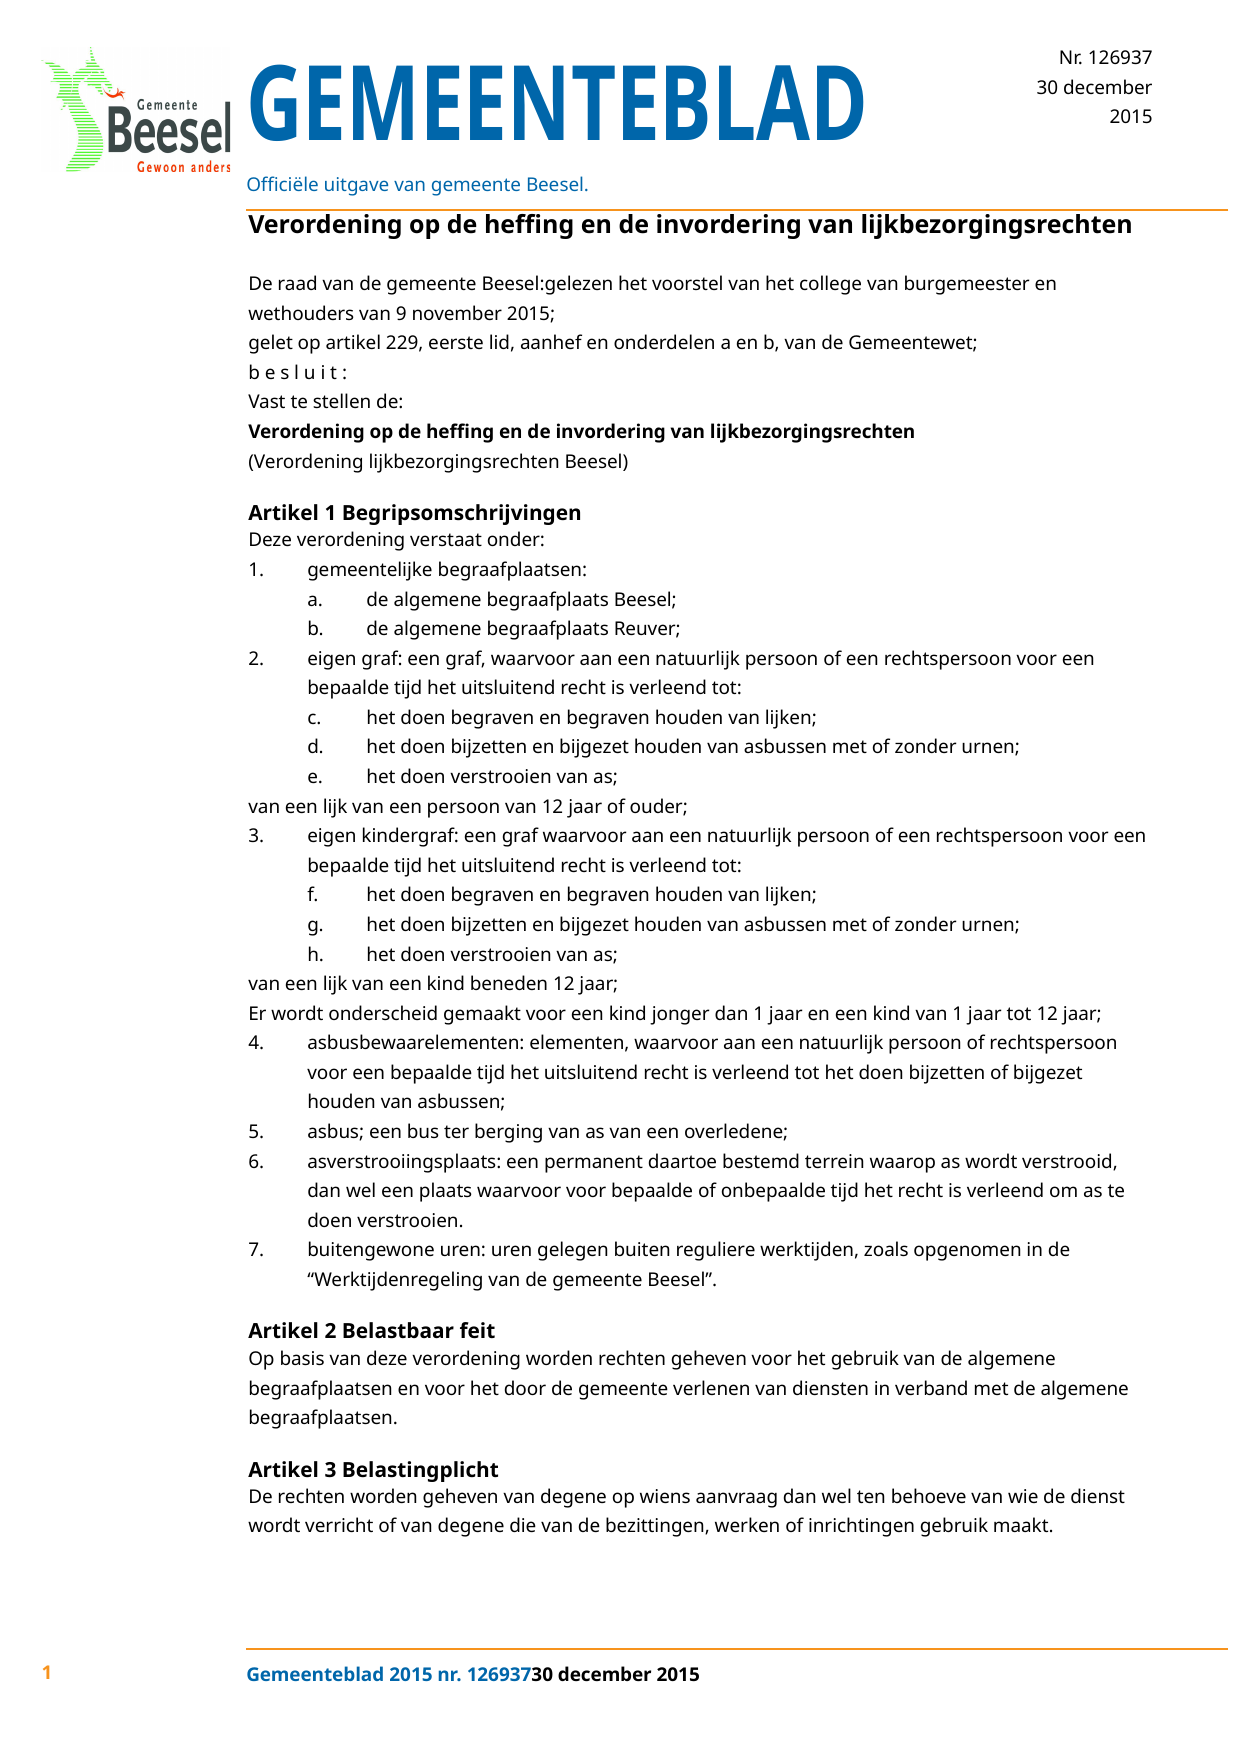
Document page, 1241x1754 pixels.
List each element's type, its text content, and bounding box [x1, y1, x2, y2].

list het doen verstrooien van as; [307, 763, 1152, 789]
text Op basis van deze verordening worden rechten geheven voor het gebruik van de algemene begraafplaatsen en voor het door de gemeente verlenen van diensten in verband met de algemene begraafplaatsen. [248, 1345, 1152, 1430]
picture [41, 47, 231, 172]
text (Verordening lijkbezorgingsrechten Beesel) [248, 448, 1152, 473]
list het doen bijzetten en bijgezet houden van asbussen met of zonder urnen; [307, 734, 1152, 759]
text Er wordt onderscheid gemaakt voor een kind jonger dan 1 jaar en een kind van 1 jaar tot 12 jaar; [248, 1000, 1152, 1026]
list het doen begraven en begraven houden van lijken; [307, 882, 1152, 907]
text Vast te stellen de: [248, 389, 1152, 414]
text van een lijk van een persoon van 12 jaar of ouder; [248, 793, 1152, 819]
text Verordening op de heffing en de invordering van lijkbezorgingsrechten [248, 211, 1152, 241]
list het doen verstrooien van as; [307, 941, 1152, 967]
text van een lijk van een kind beneden 12 jaar; [248, 970, 1152, 996]
list asverstrooiingsplaats: een permanent daartoe bestemd terrein waarop as wordt verstrooid, dan wel een plaats waarvoor voor bepaalde of onbepaalde tijd het recht is verleend om as te doen verstrooien. [248, 1148, 1152, 1233]
text Artikel 3 Belastingplicht [248, 1455, 1152, 1483]
list het doen begraven en begraven houden van lijken; [307, 704, 1152, 730]
text Artikel 1 Begripsomschrijvingen [248, 498, 1152, 527]
list de algemene begraafplaats Reuver; [307, 615, 1152, 641]
text De rechten worden geheven van degene op wiens aanvraag dan wel ten behoeve van wie de dienst wordt verricht of van degene die van de bezittingen, werken of inrichtingen gebruik maakt. [248, 1483, 1152, 1538]
text Verordening op de heffing en de invordering van lijkbezorgingsrechten [248, 418, 1152, 444]
text De raad van de gemeente Beesel:gelezen het voorstel van het college van burgemeester en wethouders van 9 november 2015; [248, 270, 1152, 326]
list buitengewone uren: uren gelegen buiten reguliere werktijden, zoals opgenomen in de “Werktijdenregeling van de gemeente Beesel”. [248, 1237, 1152, 1292]
text b e s l u i t : [248, 359, 1152, 385]
list het doen bijzetten en bijgezet houden van asbussen met of zonder urnen; [307, 911, 1152, 937]
text gelet op artikel 229, eerste lid, aanhef en onderdelen a en b, van de Gemeentewet; [248, 329, 1152, 355]
list eigen graf: een graf, waarvoor aan een natuurlijk persoon of een rechtspersoon voor een bepaalde tijd het uitsluitend recht is verleend tot: [248, 645, 1152, 700]
text Deze verordening verstaat onder: [248, 527, 1152, 552]
list asbus; een bus ter berging van as van een overledene; [248, 1118, 1152, 1144]
text Artikel 2 Belastbaar feit [248, 1317, 1152, 1345]
list gemeentelijke begraafplaatsen: [248, 556, 1152, 582]
list asbusbewaarelementen: elementen, waarvoor aan een natuurlijk persoon of rechtspersoon voor een bepaalde tijd het uitsluitend recht is verleend tot het doen bijzetten of bijgezet houden van asbussen; [248, 1029, 1152, 1114]
list de algemene begraafplaats Beesel; [307, 586, 1152, 612]
list eigen kindergraf: een graf waarvoor aan een natuurlijk persoon of een rechtspersoon voor een bepaalde tijd het uitsluitend recht is verleend tot: [248, 822, 1152, 878]
